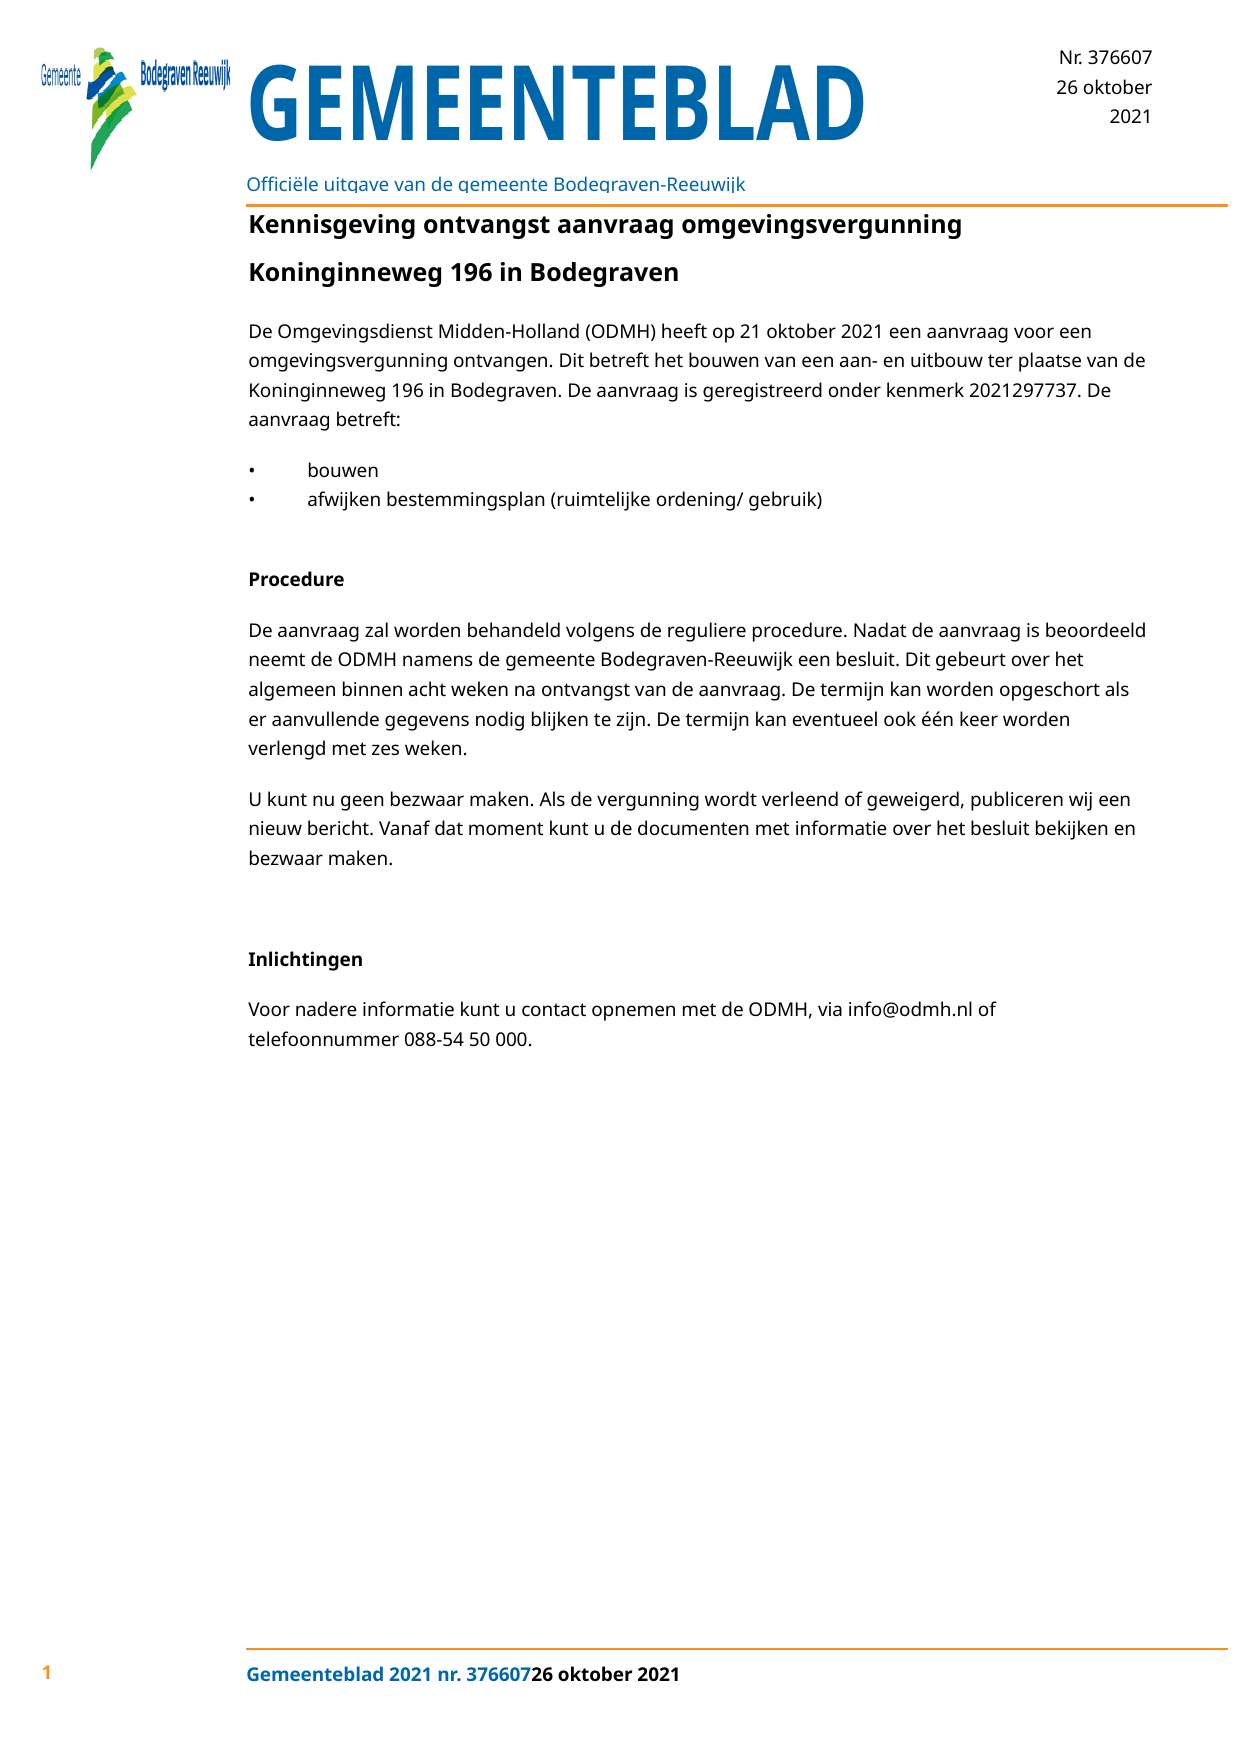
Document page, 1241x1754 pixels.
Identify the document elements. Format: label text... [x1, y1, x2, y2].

text Inlichtingen [248, 946, 1152, 972]
text Voor nadere informatie kunt u contact opnemen met de ODMH, via info@odmh.nl of telefoonnummer 088-54 50 000. [248, 996, 1152, 1052]
list bouwen [248, 457, 1152, 483]
text De Omgevingsdienst Midden-Holland (ODMH) heeft op 21 oktober 2021 een aanvraag voor een omgevingsvergunning ontvangen. Dit betreft het bouwen van een aan- en uitbouw ter plaatse van de Koninginneweg 196 in Bodegraven. De aanvraag is geregistreerd onder kenmerk 2021297737. De aanvraag betreft: [248, 318, 1152, 432]
list afwijken bestemmingsplan (ruimtelijke ordening/ gebruik) [248, 487, 1152, 512]
text Procedure [248, 567, 1152, 592]
text De aanvraag zal worden behandeld volgens de reguliere procedure. Nadat de aanvraag is beoordeeld neemt de ODMH namens de gemeente Bodegraven-Reeuwijk een besluit. Dit gebeurt over het algemeen binnen acht weken na ontvangst van de aanvraag. De termijn kan worden opgeschort als er aanvullende gegevens nodig blijken te zijn. De termijn kan eventueel ook één keer worden verlengd met zes weken. [248, 617, 1152, 761]
text Kennisgeving ontvangst aanvraag omgevingsvergunning Koninginneweg 196 in Bodegraven [248, 207, 1152, 288]
text U kunt nu geen bezwaar maken. Als de vergunning wordt verleend of geweigerd, publiceren wij een nieuw bericht. Vanaf dat moment kunt u de documenten met informatie over het besluit bekijken en bezwaar maken. [248, 786, 1152, 871]
picture [41, 47, 231, 172]
